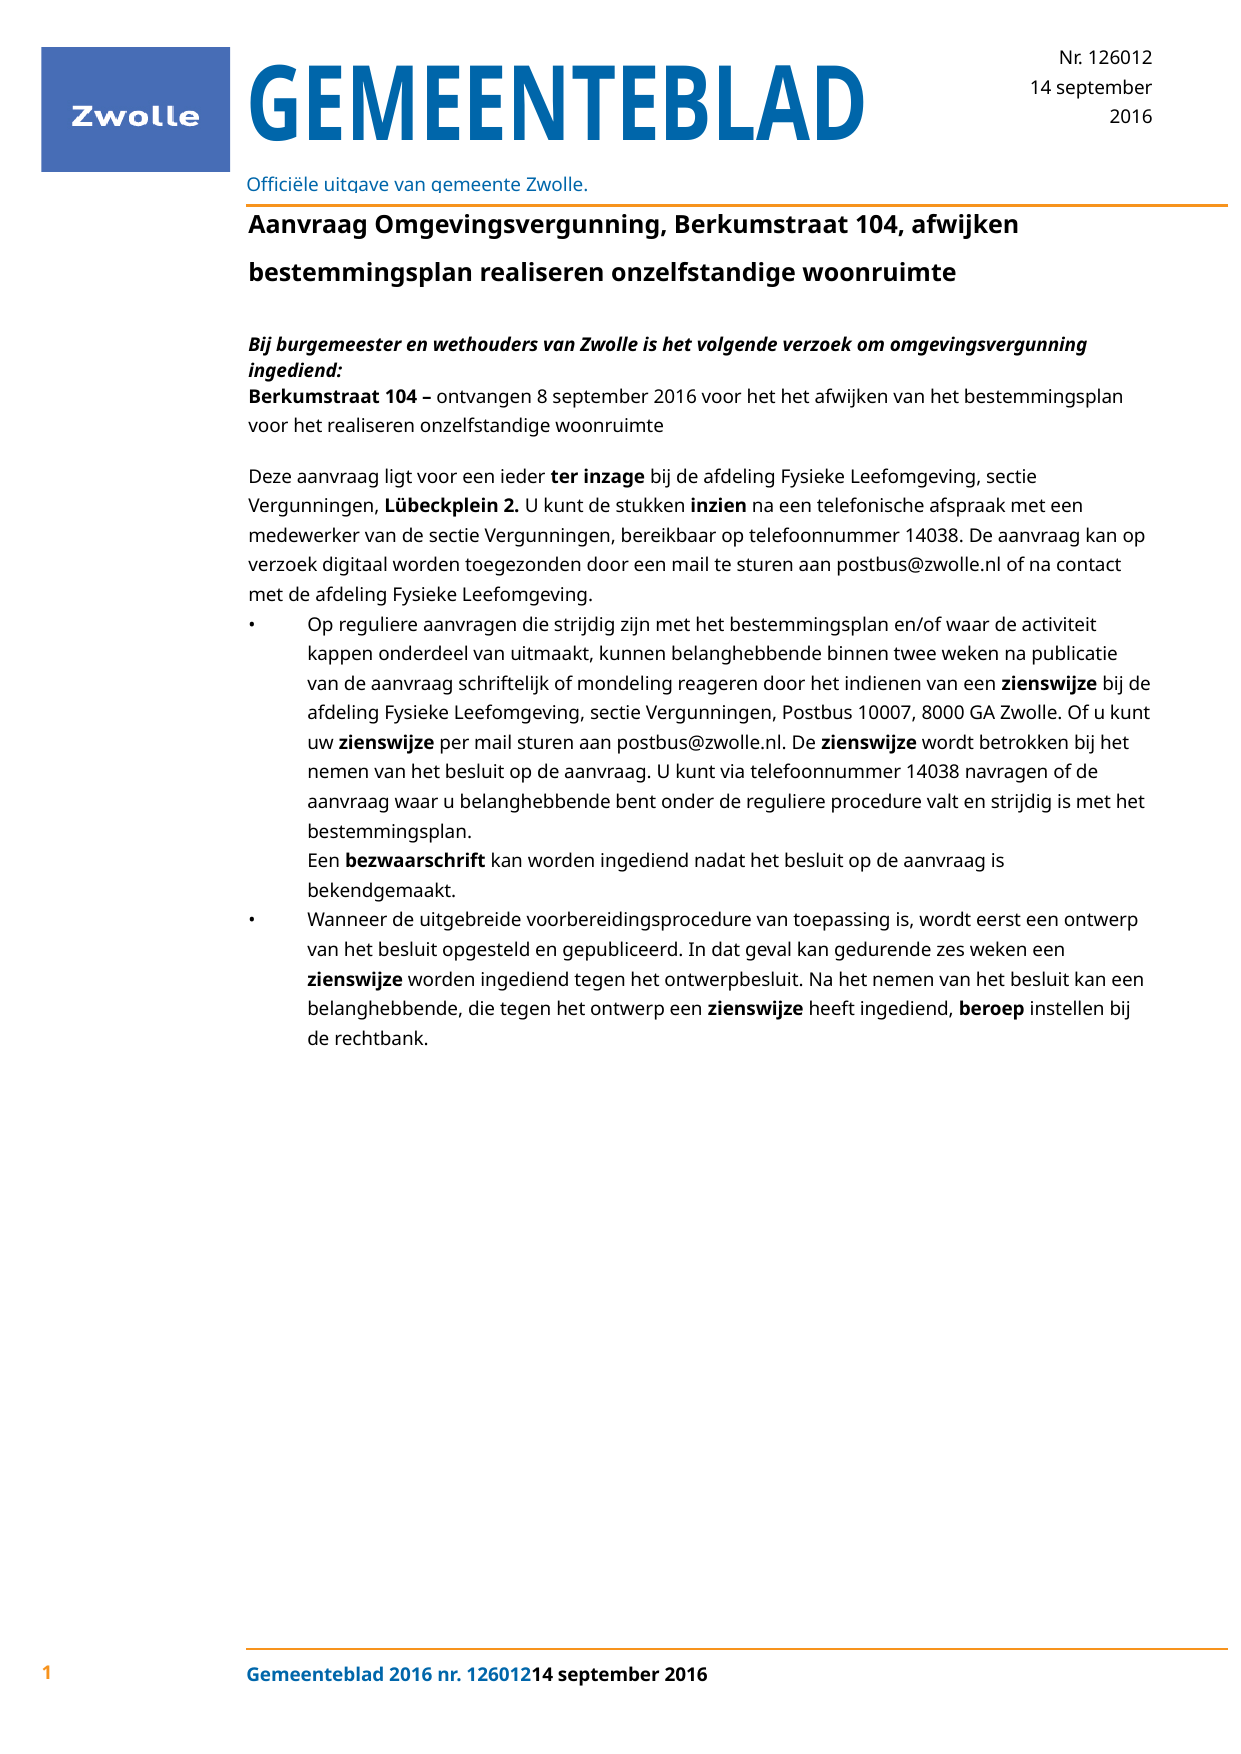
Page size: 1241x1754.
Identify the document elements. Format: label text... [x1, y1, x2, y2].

list Wanneer de uitgebreide voorbereidingsprocedure van toepassing is, wordt eerst een ontwerp van het besluit opgesteld en gepubliceerd. In dat geval kan gedurende zes weken een zienswijze worden ingediend tegen het ontwerpbesluit. Na het nemen van het besluit kan een belanghebbende, die tegen het ontwerp een zienswijze heeft ingediend, beroep instellen bij de rechtbank. [248, 907, 1152, 1051]
picture [41, 47, 231, 172]
text Aanvraag Omgevingsvergunning, Berkumstraat 104, afwijken bestemmingsplan realiseren onzelfstandige woonruimte [248, 207, 1152, 288]
list Op reguliere aanvragen die strijdig zijn met het bestemmingsplan en/of waar de activiteit kappen onderdeel van uitmaakt, kunnen belanghebbende binnen twee weken na publicatie van de aanvraag schriftelijk of mondeling reageren door het indienen van een zienswijze bij de afdeling Fysieke Leefomgeving, sectie Vergunningen, Postbus 10007, 8000 GA Zwolle. Of u kunt uw zienswijze per mail sturen aan postbus@zwolle.nl. De zienswijze wordt betrokken bij het nemen van het besluit op de aanvraag. U kunt via telefoonnummer 14038 navragen of de aanvraag waar u belanghebbende bent onder de reguliere procedure valt en strijdig is met het bestemmingsplan. [248, 611, 1152, 844]
list Een bezwaarschrift kan worden ingediend nadat het besluit op de aanvraag is bekendgemaakt. [248, 847, 1152, 903]
text Berkumstraat 104 – ontvangen 8 september 2016 voor het het afwijken van het bestemmingsplan voor het realiseren onzelfstandige woonruimte [248, 383, 1152, 438]
text Deze aanvraag ligt voor een ieder ter inzage bij de afdeling Fysieke Leefomgeving, sectie Vergunningen, Lübeckplein 2. U kunt de stukken inzien na een telefonische afspraak met een medewerker van de sectie Vergunningen, bereikbaar op telefoonnummer 14038. De aanvraag kan op verzoek digitaal worden toegezonden door een mail te sturen aan postbus@zwolle.nl of na contact met de afdeling Fysieke Leefomgeving. [248, 463, 1152, 607]
text Bij burgemeester en wethouders van Zwolle is het volgende verzoek om omgevingsvergunning ingediend: [248, 331, 1152, 383]
